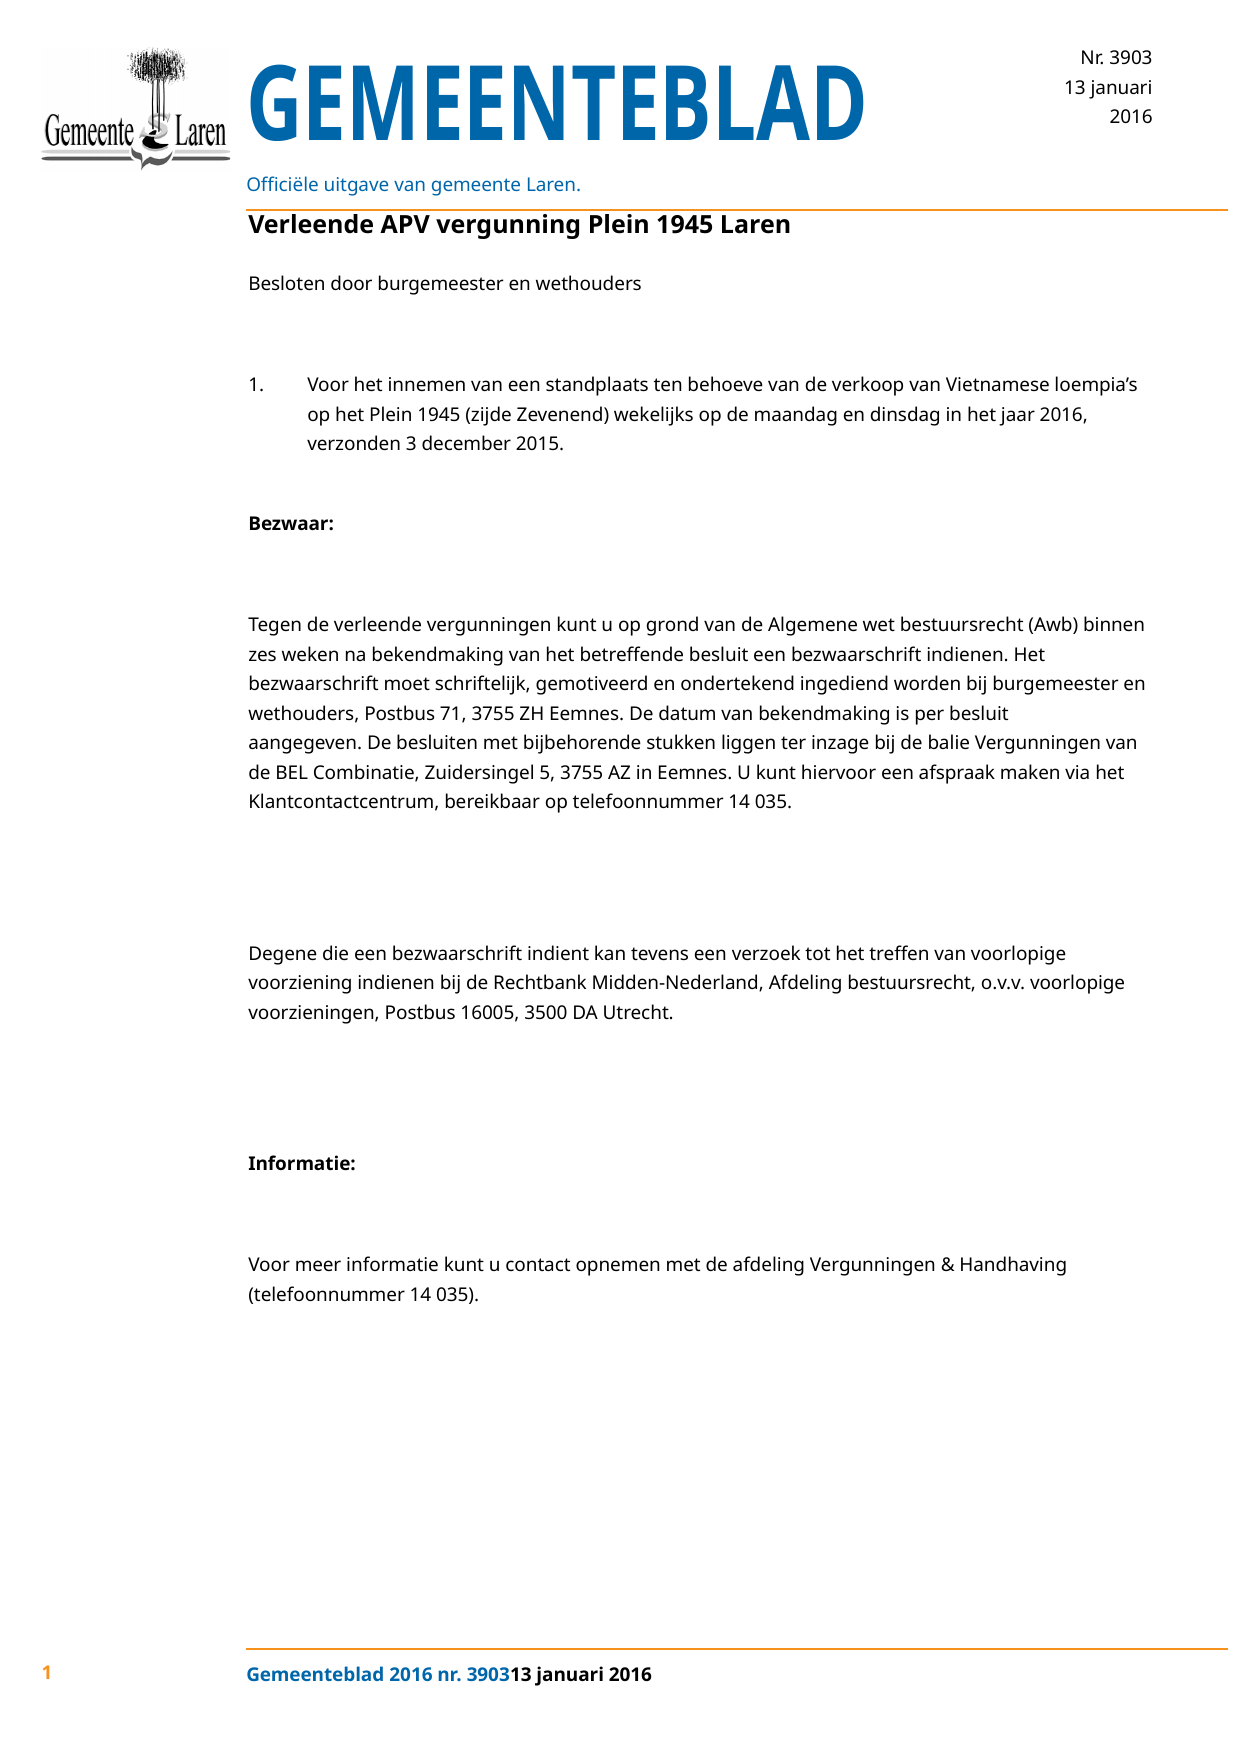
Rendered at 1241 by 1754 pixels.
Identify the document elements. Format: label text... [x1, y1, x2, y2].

text Verleende APV vergunning Plein 1945 Laren [248, 211, 1152, 241]
text Bezwaar: [248, 510, 1152, 536]
text Informatie: [248, 1150, 1152, 1176]
text Tegen de verleende vergunningen kunt u op grond van de Algemene wet bestuursrecht (Awb) binnen zes weken na bekendmaking van het betreffende besluit een bezwaarschrift indienen. Het bezwaarschrift moet schriftelijk, gemotiveerd en ondertekend ingediend worden bij burgemeester en wethouders, Postbus 71, 3755 ZH Eemnes. De datum van bekendmaking is per besluit aangegeven. De besluiten met bijbehorende stukken liggen ter inzage bij de balie Vergunningen van de BEL Combinatie, Zuidersingel 5, 3755 AZ in Eemnes. U kunt hiervoor een afspraak maken via het Klantcontactcentrum, bereikbaar op telefoonnummer 14 035. [248, 611, 1152, 814]
list Voor het innemen van een standplaats ten behoeve van de verkoop van Vietnamese loempia’s op het Plein 1945 (zijde Zevenend) wekelijks op de maandag en dinsdag in het jaar 2016, verzonden 3 december 2015. [248, 371, 1152, 456]
text Besloten door burgemeester en wethouders [248, 270, 1152, 296]
picture [41, 47, 231, 172]
text Degene die een bezwaarschrift indient kan tevens een verzoek tot het treffen van voorlopige voorziening indienen bij de Rechtbank Midden-Nederland, Afdeling bestuursrecht, o.v.v. voorlopige voorzieningen, Postbus 16005, 3500 DA Utrecht. [248, 940, 1152, 1025]
text Voor meer informatie kunt u contact opnemen met de afdeling Vergunningen & Handhaving (telefoonnummer 14 035). [248, 1251, 1152, 1306]
